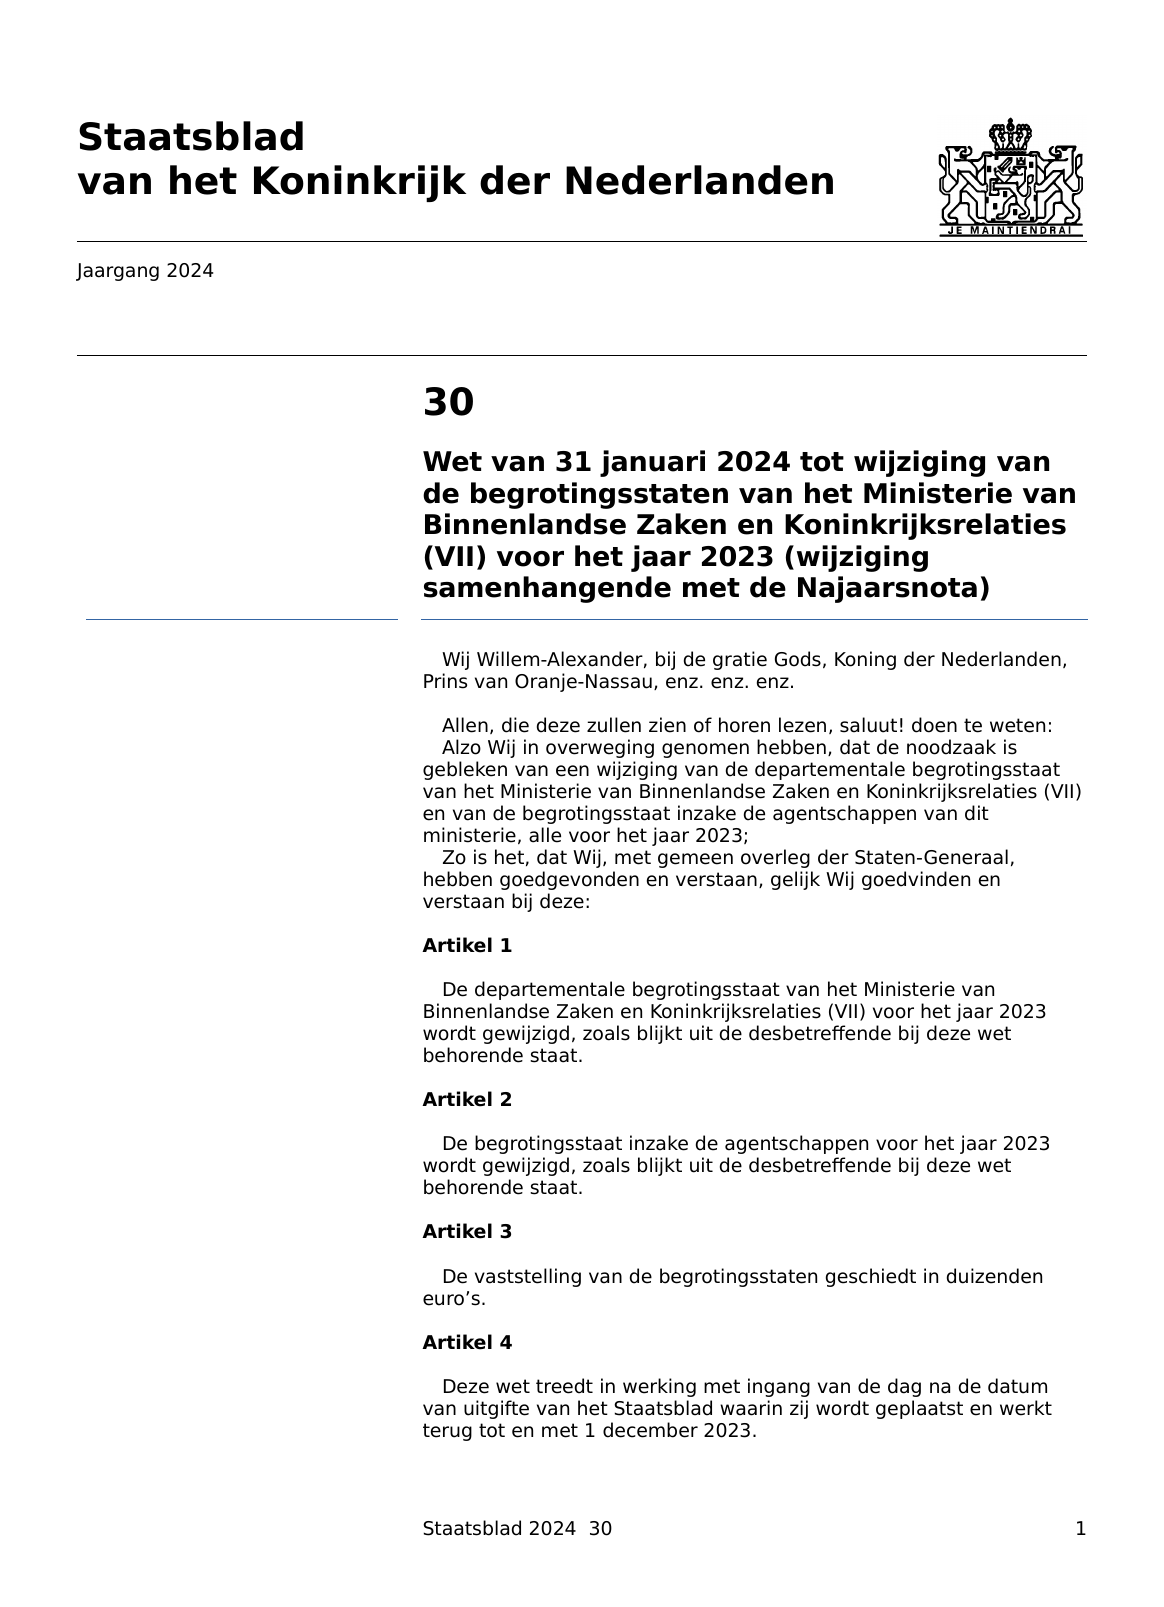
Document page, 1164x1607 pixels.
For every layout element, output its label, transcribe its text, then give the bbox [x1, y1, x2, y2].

text Alzo Wij in overweging genomen hebben, dat de noodzaak is gebleken van een wijziging van de departementale begrotingsstaat van het Ministerie van Binnenlandse Zaken en Koninkrijksrelaties (VII) en van de begrotingsstaat inzake de agentschappen van dit ministerie, alle voor het jaar 2023; [422, 737, 1087, 847]
table_header [886, 100, 1087, 241]
table_header Staatsblad van het Koninkrijk der Nederlanden [77, 100, 886, 241]
text Zo is het, dat Wij, met gemeen overleg der Staten-Generaal, hebben goedgevonden en verstaan, gelijk Wij goedvinden en verstaan bij deze: [422, 847, 1087, 913]
text Wij Willem-Alexander, bij de gratie Gods, Koning der Nederlanden, Prins van Oranje-Nassau, enz. enz. enz. [422, 649, 1087, 693]
subtitle Artikel 4 [422, 1332, 1087, 1354]
text Allen, die deze zullen zien of horen lezen, saluut! doen te weten: [422, 715, 1087, 737]
text De begrotingsstaat inzake de agentschappen voor het jaar 2023 wordt gewijzigd, zoals blijkt uit de desbetreffende bij deze wet behorende staat. [422, 1133, 1087, 1199]
text De departementale begrotingsstaat van het Ministerie van Binnenlandse Zaken en Koninkrijksrelaties (VII) voor het jaar 2023 wordt gewijzigd, zoals blijkt uit de desbetreffende bij deze wet behorende staat. [422, 979, 1087, 1067]
text De vaststelling van de begrotingsstaten geschiedt in duizenden euro’s. [422, 1266, 1087, 1309]
subtitle Artikel 3 [422, 1221, 1087, 1243]
subtitle Artikel 1 [422, 935, 1087, 957]
table_cell Jaargang 2024 [77, 242, 1087, 355]
text Wet van 31 januari 2024 tot wijziging van de begrotingsstaten van het Ministerie van Binnenlandse Zaken en Koninkrijksrelaties (VII) voor het jaar 2023 (wijziging samenhangende met de Najaarsnota) [422, 447, 1087, 604]
subtitle Artikel 2 [422, 1089, 1087, 1111]
subtitle 30 [422, 381, 1087, 424]
picture [936, 115, 1087, 240]
text Deze wet treedt in werking met ingang van de dag na de datum van uitgifte van het Staatsblad waarin zij wordt geplaatst en werkt terug tot en met 1 december 2023. [422, 1376, 1087, 1442]
